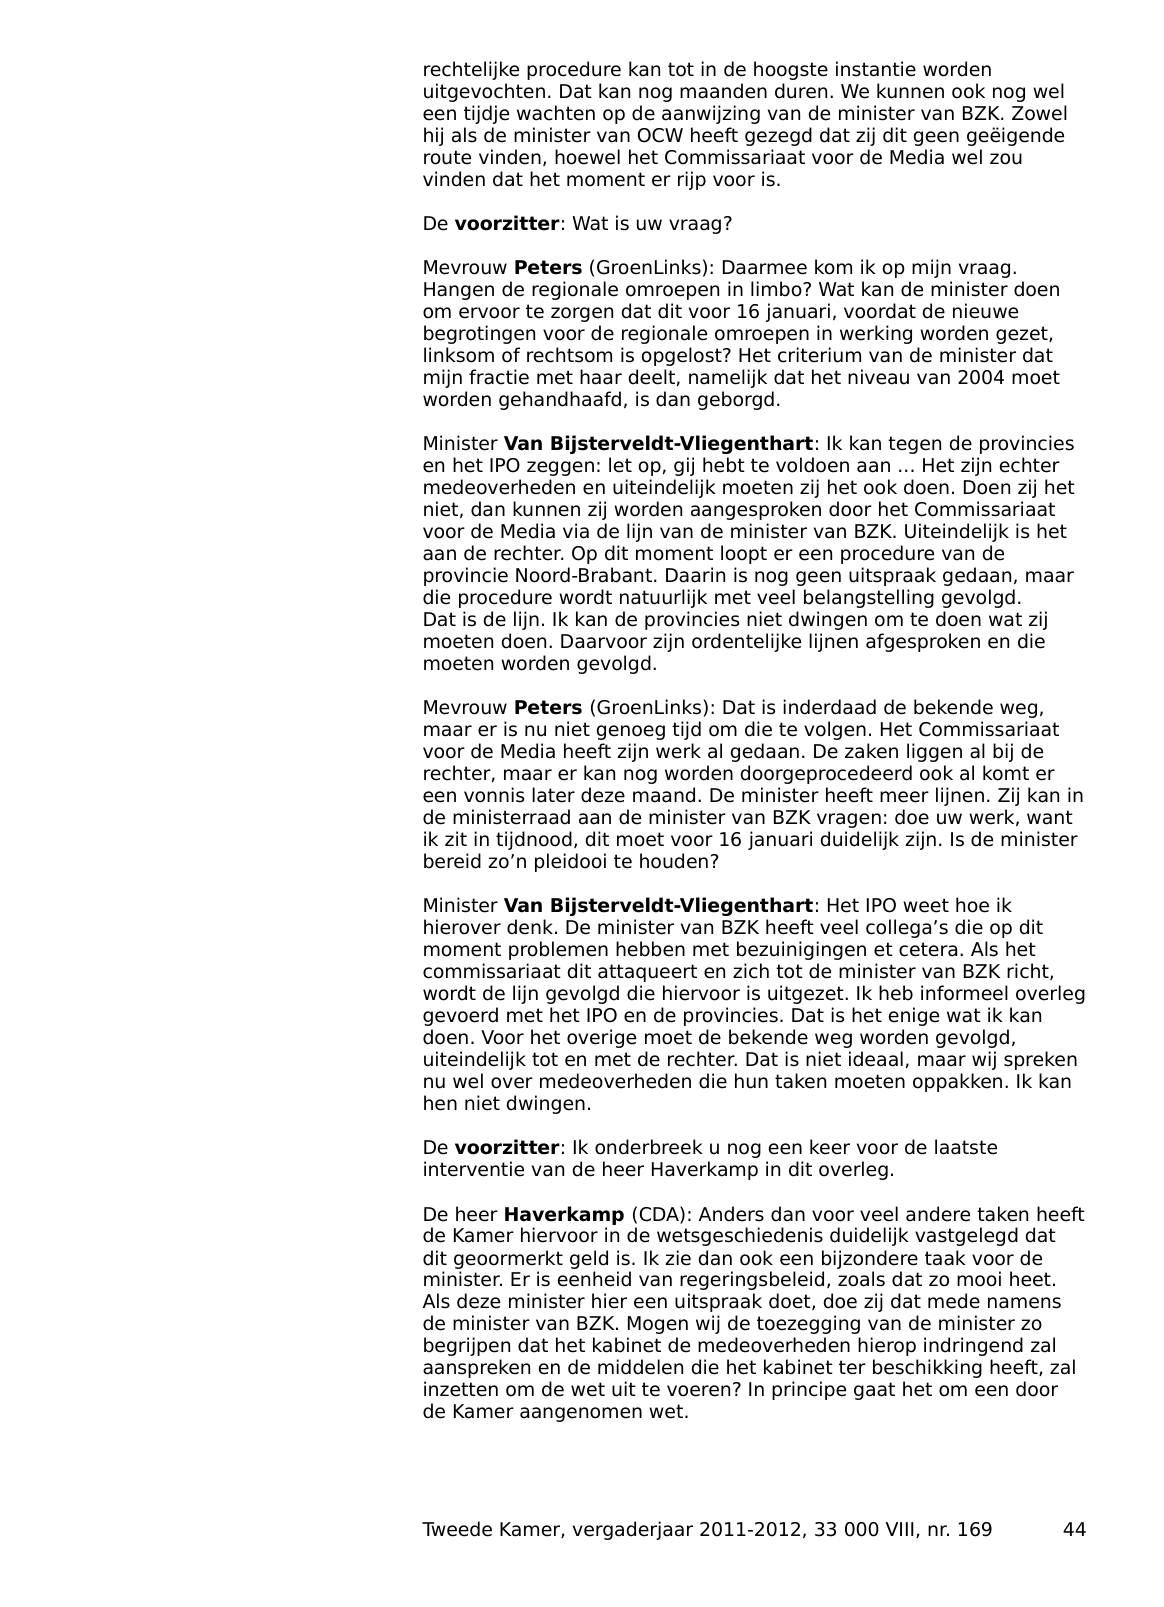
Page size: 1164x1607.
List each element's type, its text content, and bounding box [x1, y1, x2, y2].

text Minister Van Bijsterveldt-Vliegenthart: Het IPO weet hoe ik hierover denk. De minister van BZK heeft veel collega’s die op dit moment problemen hebben met bezuinigingen et cetera. Als het commissariaat dit attaqueert en zich tot de minister van BZK richt, wordt de lijn gevolgd die hiervoor is uitgezet. Ik heb informeel overleg gevoerd met het IPO en de provincies. Dat is het enige wat ik kan doen. Voor het overige moet de bekende weg worden gevolgd, uiteindelijk tot en met de rechter. Dat is niet ideaal, maar wij spreken nu wel over medeoverheden die hun taken moeten oppakken. Ik kan hen niet dwingen. [422, 895, 1087, 1115]
text Mevrouw Peters (GroenLinks): Dat is inderdaad de bekende weg, maar er is nu niet genoeg tijd om die te volgen. Het Commissariaat voor de Media heeft zijn werk al gedaan. De zaken liggen al bij de rechter, maar er kan nog worden doorgeprocedeerd ook al komt er een vonnis later deze maand. De minister heeft meer lijnen. Zij kan in de ministerraad aan de minister van BZK vragen: doe uw werk, want ik zit in tijdnood, dit moet voor 16 januari duidelijk zijn. Is de minister bereid zo’n pleidooi te houden? [422, 697, 1087, 873]
text Minister Van Bijsterveldt-Vliegenthart: Ik kan tegen de provincies en het IPO zeggen: let op, gij hebt te voldoen aan ... Het zijn echter medeoverheden en uiteindelijk moeten zij het ook doen. Doen zij het niet, dan kunnen zij worden aangesproken door het Commissariaat voor de Media via de lijn van de minister van BZK. Uiteindelijk is het aan de rechter. Op dit moment loopt er een procedure van de provincie Noord-Brabant. Daarin is nog geen uitspraak gedaan, maar die procedure wordt natuurlijk met veel belangstelling gevolgd. [422, 433, 1087, 609]
text De voorzitter: Wat is uw vraag? [422, 213, 1087, 235]
text Dat is de lijn. Ik kan de provincies niet dwingen om te doen wat zij moeten doen. Daarvoor zijn ordentelijke lijnen afgesproken en die moeten worden gevolgd. [422, 609, 1087, 675]
text De heer Haverkamp (CDA): Anders dan voor veel andere taken heeft de Kamer hiervoor in de wetsgeschiedenis duidelijk vastgelegd dat dit geoormerkt geld is. Ik zie dan ook een bijzondere taak voor de minister. Er is eenheid van regeringsbeleid, zoals dat zo mooi heet. Als deze minister hier een uitspraak doet, doe zij dat mede namens de minister van BZK. Mogen wij de toezegging van de minister zo begrijpen dat het kabinet de medeoverheden hierop indringend zal aanspreken en de middelen die het kabinet ter beschikking heeft, zal inzetten om de wet uit te voeren? In principe gaat het om een door de Kamer aangenomen wet. [422, 1203, 1087, 1423]
text rechtelijke procedure kan tot in de hoogste instantie worden uitgevochten. Dat kan nog maanden duren. We kunnen ook nog wel een tijdje wachten op de aanwijzing van de minister van BZK. Zowel hij als de minister van OCW heeft gezegd dat zij dit geen geëigende route vinden, hoewel het Commissariaat voor de Media wel zou vinden dat het moment er rijp voor is. [422, 59, 1087, 191]
text De voorzitter: Ik onderbreek u nog een keer voor de laatste interventie van de heer Haverkamp in dit overleg. [422, 1137, 1087, 1181]
text Mevrouw Peters (GroenLinks): Daarmee kom ik op mijn vraag. Hangen de regionale omroepen in limbo? Wat kan de minister doen om ervoor te zorgen dat dit voor 16 januari, voordat de nieuwe begrotingen voor de regionale omroepen in werking worden gezet, linksom of rechtsom is opgelost? Het criterium van de minister dat mijn fractie met haar deelt, namelijk dat het niveau van 2004 moet worden gehandhaafd, is dan geborgd. [422, 257, 1087, 411]
